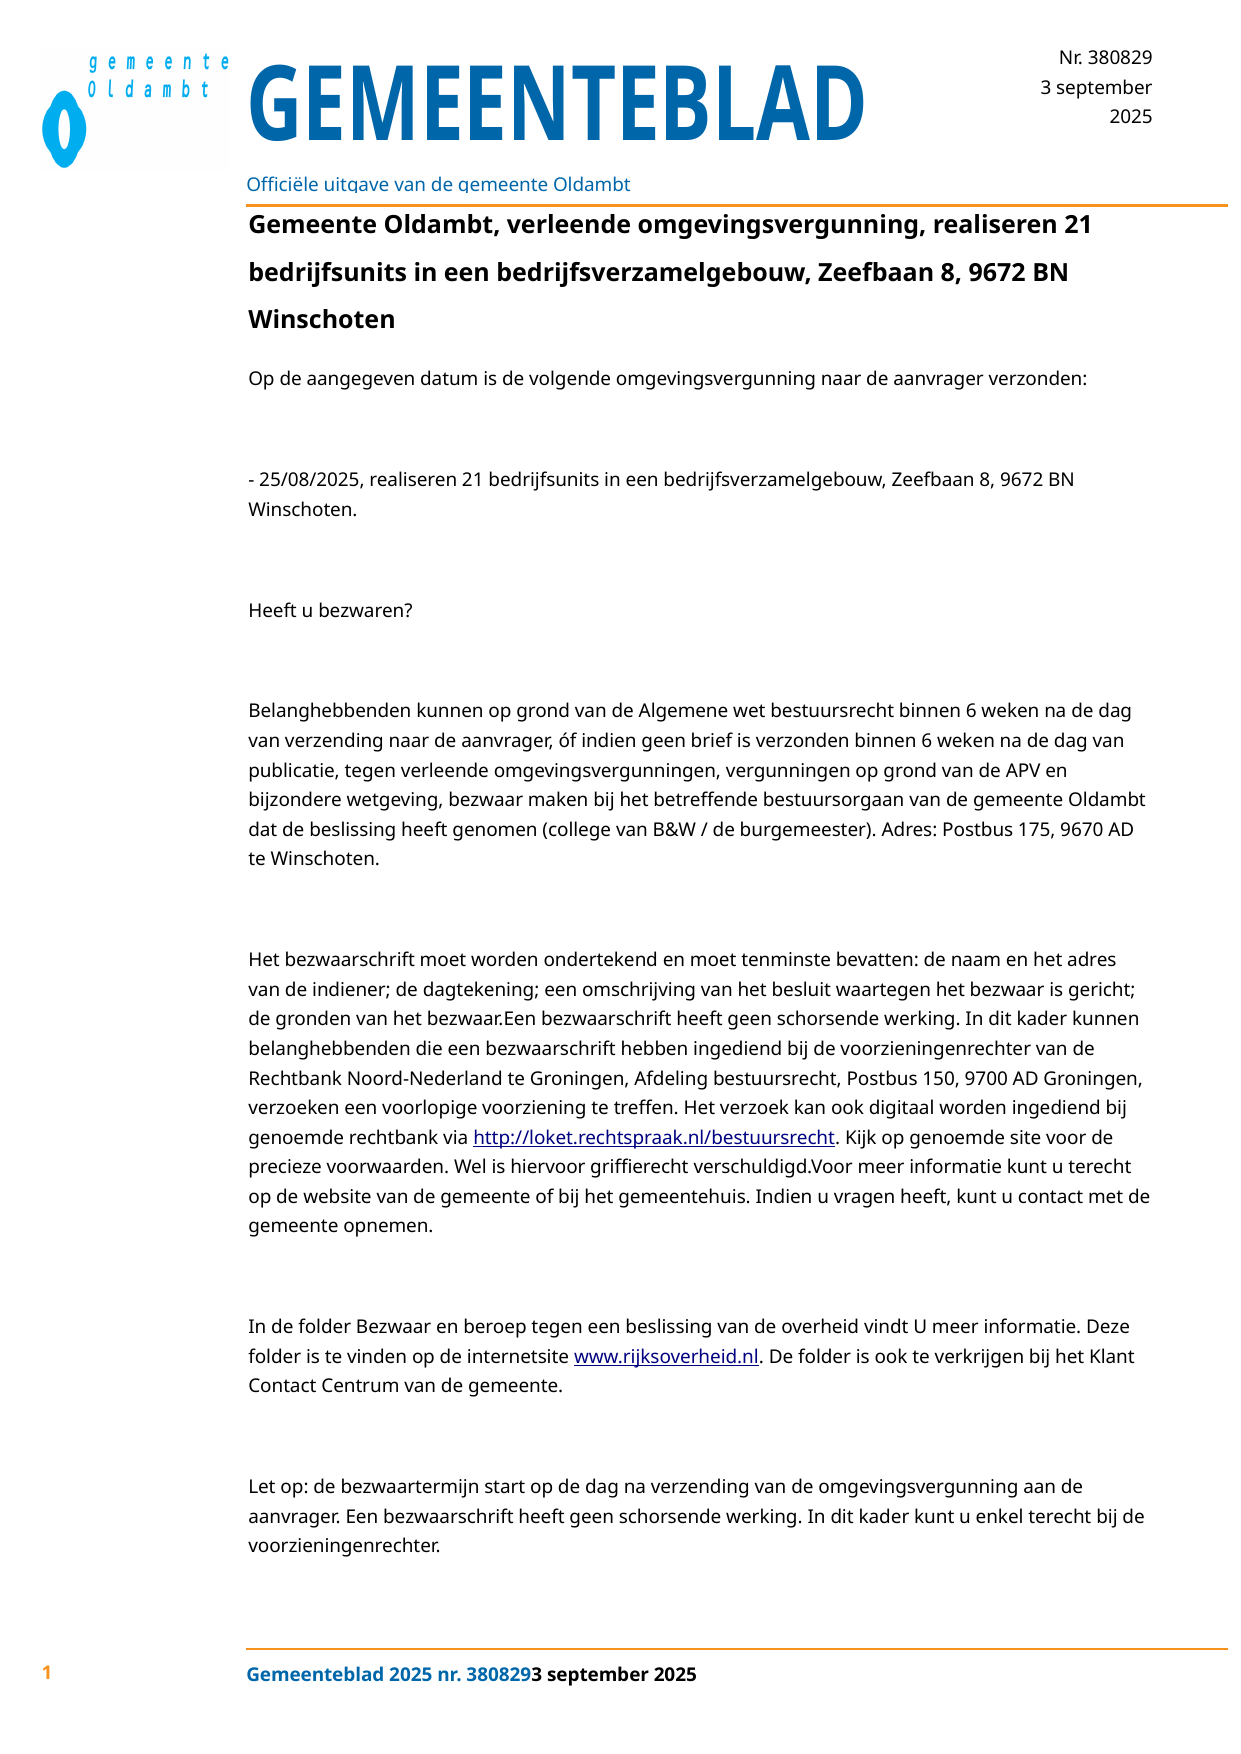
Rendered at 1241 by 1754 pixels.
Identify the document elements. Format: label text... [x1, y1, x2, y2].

text - 25/08/2025, realiseren 21 bedrijfsunits in een bedrijfsverzamelgebouw, Zeefbaan 8, 9672 BN Winschoten. [248, 466, 1152, 522]
text Het bezwaarschrift moet worden ondertekend en moet tenminste bevatten: de naam en het adres van de indiener; de dagtekening; een omschrijving van het besluit waartegen het bezwaar is gericht; de gronden van het bezwaar.Een bezwaarschrift heeft geen schorsende werking. In dit kader kunnen belanghebbenden die een bezwaarschrift hebben ingediend bij de voorzieningenrechter van de Rechtbank Noord-Nederland te Groningen, Afdeling bestuursrecht, Postbus 150, 9700 AD Groningen, verzoeken een voorlopige voorziening te treffen. Het verzoek kan ook digitaal worden ingediend bij genoemde rechtbank via http://loket.rechtspraak.nl/bestuursrecht. Kijk op genoemde site voor de precieze voorwaarden. Wel is hiervoor griffierecht verschuldigd.Voor meer informatie kunt u terecht op de website van de gemeente of bij het gemeentehuis. Indien u vragen heeft, kunt u contact met de gemeente opnemen. [248, 946, 1152, 1238]
text Gemeente Oldambt, verleende omgevingsvergunning, realiseren 21 bedrijfsunits in een bedrijfsverzamelgebouw, Zeefbaan 8, 9672 BN Winschoten [248, 207, 1152, 336]
text Op de aangegeven datum is de volgende omgevingsvergunning naar de aanvrager verzonden: [248, 366, 1152, 391]
text Belanghebbenden kunnen op grond van de Algemene wet bestuursrecht binnen 6 weken na de dag van verzending naar de aanvrager, óf indien geen brief is verzonden binnen 6 weken na de dag van publicatie, tegen verleende omgevingsvergunningen, vergunningen op grond van de APV en bijzondere wetgeving, bezwaar maken bij het betreffende bestuursorgaan van de gemeente Oldambt dat de beslissing heeft genomen (college van B&W / de burgemeester). Adres: Postbus 175, 9670 AD te Winschoten. [248, 698, 1152, 871]
picture [41, 47, 231, 172]
text Heeft u bezwaren? [248, 597, 1152, 622]
text In de folder Bezwaar en beroep tegen een beslissing van de overheid vindt U meer informatie. Deze folder is te vinden op de internetsite www.rijksoverheid.nl. De folder is ook te verkrijgen bij het Klant Contact Centrum van de gemeente. [248, 1313, 1152, 1398]
text Let op: de bezwaartermijn start op de dag na verzending van de omgevingsvergunning aan de aanvrager. Een bezwaarschrift heeft geen schorsende werking. In dit kader kunt u enkel terecht bij de voorzieningenrechter. [248, 1473, 1152, 1558]
